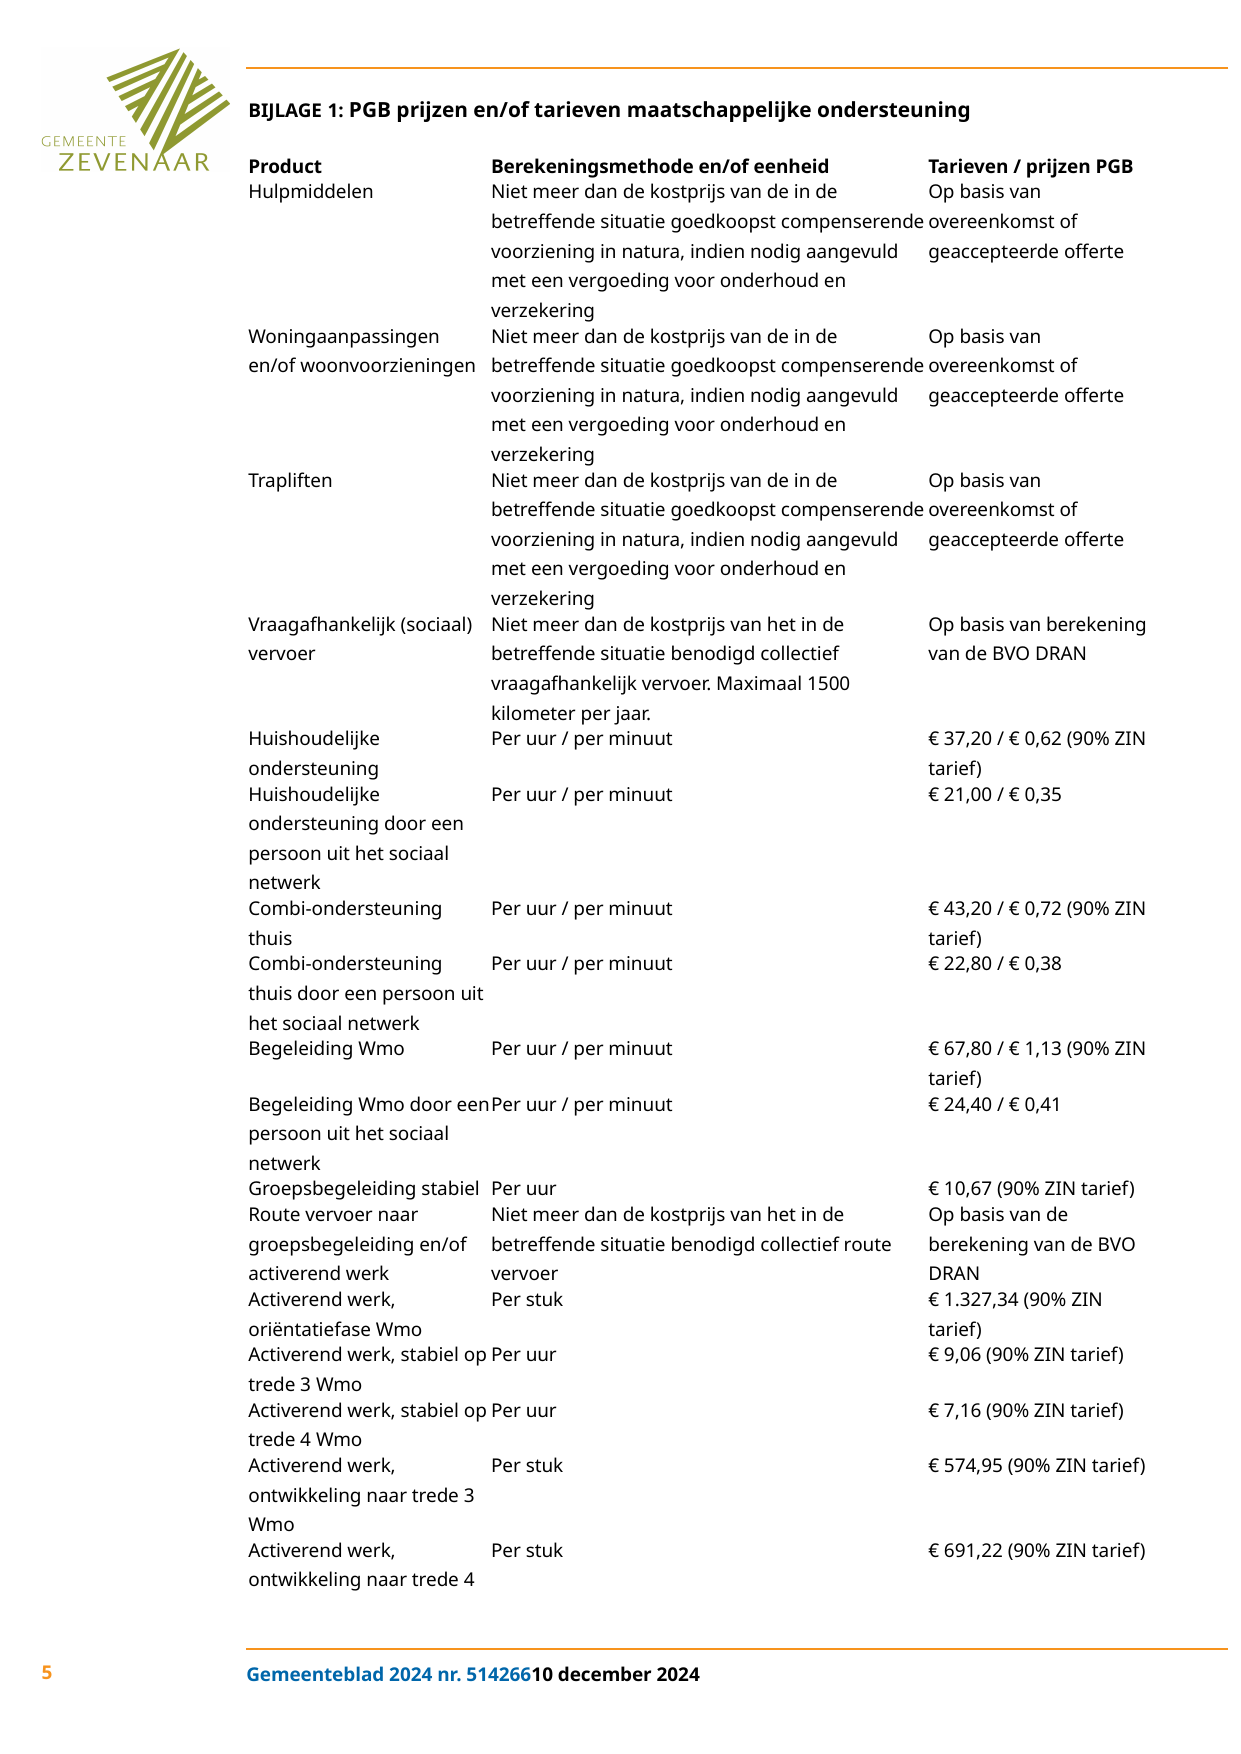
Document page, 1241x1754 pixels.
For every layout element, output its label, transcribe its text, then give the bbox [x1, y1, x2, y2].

table_cell € 1.327,34 (90% ZIN tarief) [928, 1286, 1152, 1342]
table_cell € 67,80 / € 1,13 (90% ZIN tarief) [928, 1035, 1152, 1091]
table_cell Op basis van de berekening van de BVO DRAN [928, 1201, 1152, 1286]
table_cell Activerend werk, stabiel op trede 3 Wmo [248, 1342, 491, 1397]
table_cell Per uur [491, 1397, 928, 1452]
table_cell Per uur / per minuut [491, 895, 928, 951]
table_cell Activerend werk, oriëntatiefase Wmo [248, 1286, 491, 1342]
table_cell Vraagafhankelijk (sociaal) vervoer [248, 611, 491, 725]
table_cell Huishoudelijke ondersteuning [248, 725, 491, 781]
table_cell Trapliften [248, 467, 491, 611]
table_cell Op basis van overeenkomst of geaccepteerde offerte [928, 467, 1152, 611]
table_header Product [248, 153, 491, 179]
table_cell € 22,80 / € 0,38 [928, 951, 1152, 1035]
table_cell Per stuk [491, 1286, 928, 1342]
table_cell Begeleiding Wmo [248, 1035, 491, 1091]
table_cell Begeleiding Wmo door een persoon uit het sociaal netwerk [248, 1091, 491, 1176]
table_cell Op basis van overeenkomst of geaccepteerde offerte [928, 323, 1152, 467]
table_cell € 24,40 / € 0,41 [928, 1091, 1152, 1176]
table_cell Niet meer dan de kostprijs van de in de betreffende situatie goedkoopst compenserende voorziening in natura, indien nodig aangevuld met een vergoeding voor onderhoud en verzekering [491, 323, 928, 467]
table_header Tarieven / prijzen PGB [928, 153, 1152, 179]
picture [41, 47, 231, 172]
table_cell Per uur [491, 1176, 928, 1201]
table_cell Activerend werk, stabiel op trede 4 Wmo [248, 1397, 491, 1452]
table_cell € 9,06 (90% ZIN tarief) [928, 1342, 1152, 1397]
table_cell Niet meer dan de kostprijs van het in de betreffende situatie benodigd collectief vraagafhankelijk vervoer. Maximaal 1500 kilometer per jaar. [491, 611, 928, 725]
table_cell € 7,16 (90% ZIN tarief) [928, 1397, 1152, 1452]
table_cell Op basis van overeenkomst of geaccepteerde offerte [928, 179, 1152, 323]
table_cell Per uur / per minuut [491, 951, 928, 1035]
table_cell Activerend werk, ontwikkeling naar trede 3 Wmo [248, 1452, 491, 1537]
table_cell € 37,20 / € 0,62 (90% ZIN tarief) [928, 725, 1152, 781]
table_cell Combi-ondersteuning thuis door een persoon uit het sociaal netwerk [248, 951, 491, 1035]
table_cell Niet meer dan de kostprijs van de in de betreffende situatie goedkoopst compenserende voorziening in natura, indien nodig aangevuld met een vergoeding voor onderhoud en verzekering [491, 467, 928, 611]
table_cell Niet meer dan de kostprijs van het in de betreffende situatie benodigd collectief route vervoer [491, 1201, 928, 1286]
table_cell Per uur / per minuut [491, 1035, 928, 1091]
table_cell Per uur / per minuut [491, 1091, 928, 1176]
table_cell Hulpmiddelen [248, 179, 491, 323]
table_cell Niet meer dan de kostprijs van de in de betreffende situatie goedkoopst compenserende voorziening in natura, indien nodig aangevuld met een vergoeding voor onderhoud en verzekering [491, 179, 928, 323]
table_cell Per uur [491, 1342, 928, 1397]
table_cell Per uur / per minuut [491, 725, 928, 781]
table_cell Huishoudelijke ondersteuning door een persoon uit het sociaal netwerk [248, 781, 491, 895]
table_cell Combi-ondersteuning thuis [248, 895, 491, 951]
table_cell Per stuk [491, 1452, 928, 1537]
table_cell Activerend werk, ontwikkeling naar trede 4 [248, 1537, 491, 1592]
table_cell € 574,95 (90% ZIN tarief) [928, 1452, 1152, 1537]
table_cell € 691,22 (90% ZIN tarief) [928, 1537, 1152, 1592]
table_cell € 21,00 / € 0,35 [928, 781, 1152, 895]
table_cell Per stuk [491, 1537, 928, 1592]
table_cell Woningaanpassingen en/of woonvoorzieningen [248, 323, 491, 467]
table_cell € 10,67 (90% ZIN tarief) [928, 1176, 1152, 1201]
table_cell € 43,20 / € 0,72 (90% ZIN tarief) [928, 895, 1152, 951]
table_cell Per uur / per minuut [491, 781, 928, 895]
table_cell Groepsbegeleiding stabiel [248, 1176, 491, 1201]
table_cell Op basis van berekening van de BVO DRAN [928, 611, 1152, 725]
table_header Berekeningsmethode en/of eenheid [491, 153, 928, 179]
text BIJLAGE 1: PGB prijzen en/of tarieven maatschappelijke ondersteuning [248, 95, 1152, 123]
table_cell Route vervoer naar groepsbegeleiding en/of activerend werk [248, 1201, 491, 1286]
